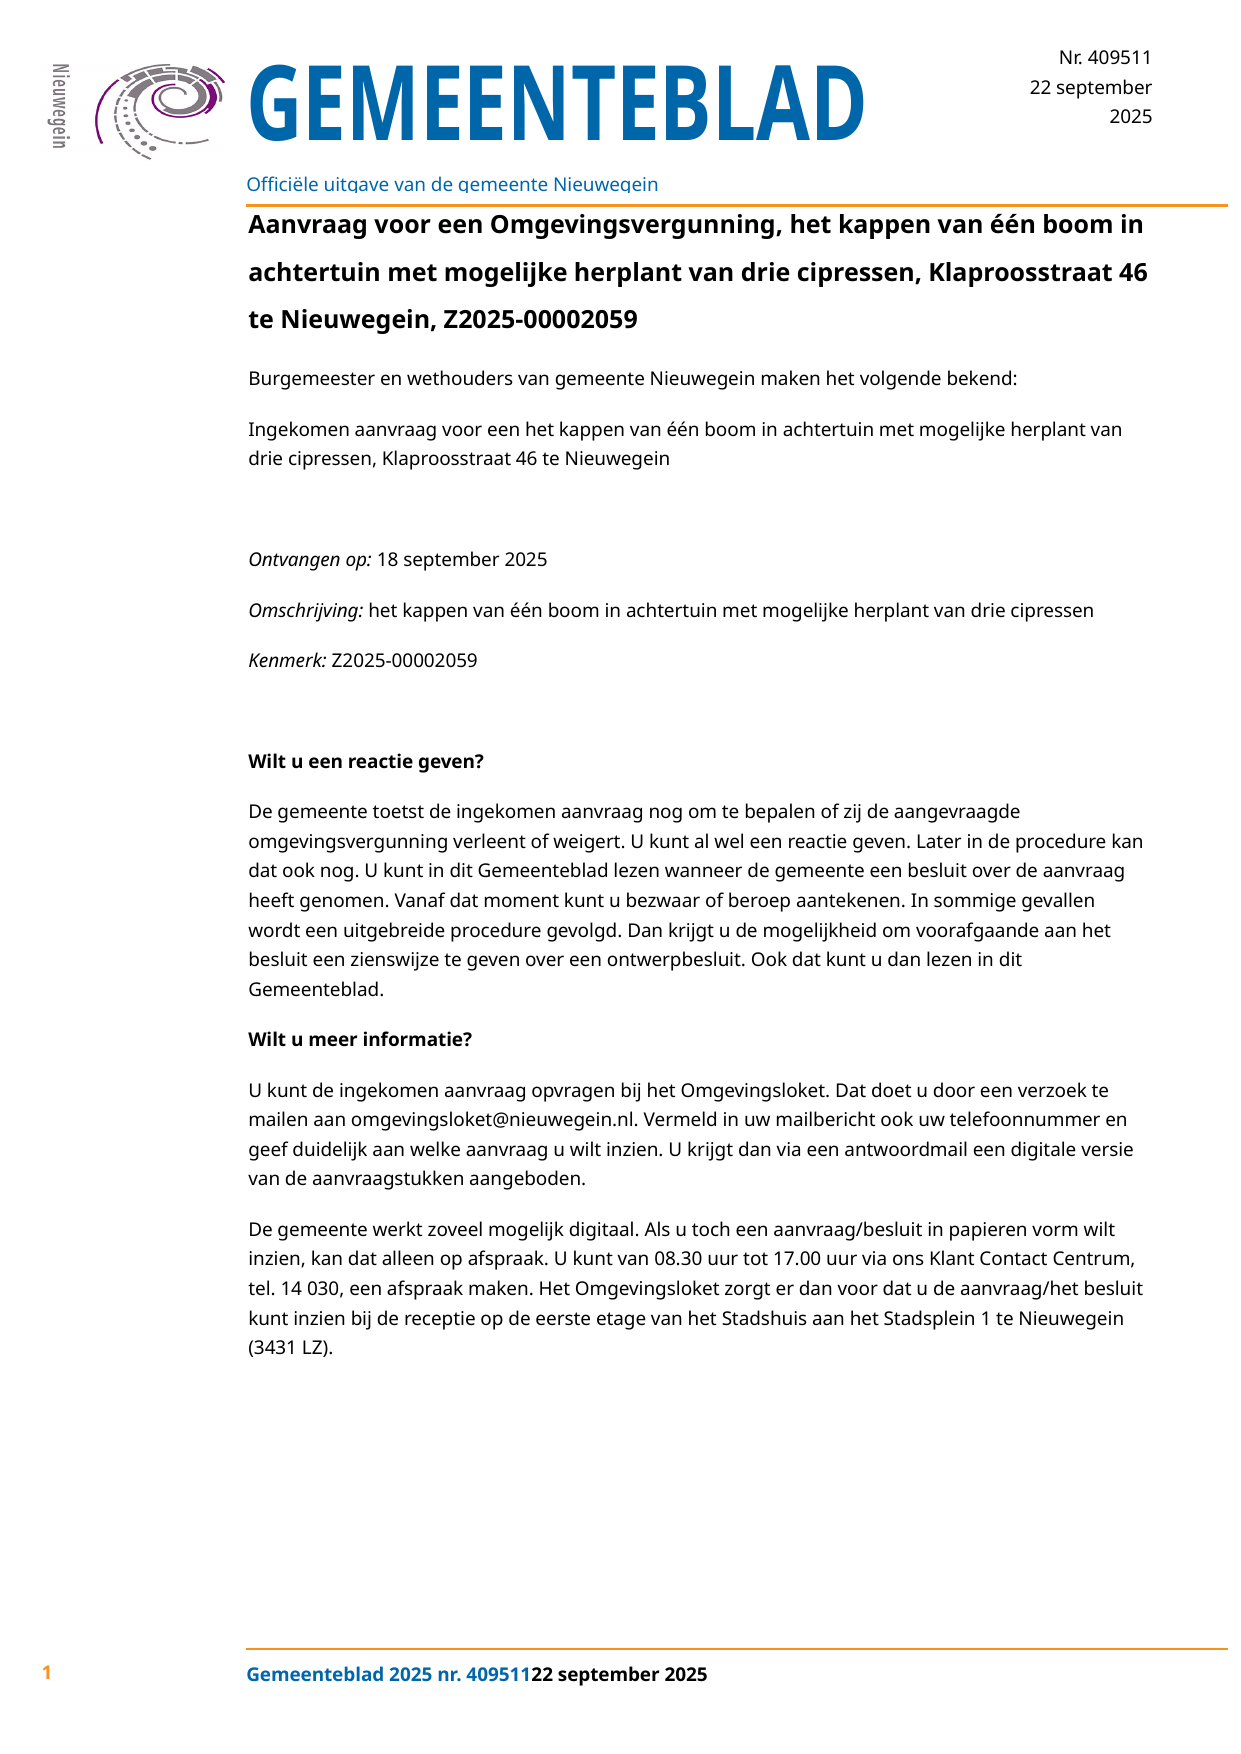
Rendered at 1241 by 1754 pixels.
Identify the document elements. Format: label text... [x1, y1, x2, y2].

text Omschrijving: het kappen van één boom in achtertuin met mogelijke herplant van drie cipressen [248, 597, 1152, 622]
picture [41, 47, 231, 172]
text Ingekomen aanvraag voor een het kappen van één boom in achtertuin met mogelijke herplant van drie cipressen, Klaproosstraat 46 te Nieuwegein [248, 416, 1152, 471]
text Ontvangen op: 18 september 2025 [248, 546, 1152, 572]
text Wilt u een reactie geven? [248, 748, 1152, 774]
text Kenmerk: Z2025-00002059 [248, 647, 1152, 673]
text Wilt u meer informatie? [248, 1026, 1152, 1052]
text U kunt de ingekomen aanvraag opvragen bij het Omgevingsloket. Dat doet u door een verzoek te mailen aan omgevingsloket@nieuwegein.nl. Vermeld in uw mailbericht ook uw telefoonnummer en geef duidelijk aan welke aanvraag u wilt inzien. U krijgt dan via een antwoordmail een digitale versie van de aanvraagstukken aangeboden. [248, 1077, 1152, 1191]
text Aanvraag voor een Omgevingsvergunning, het kappen van één boom in achtertuin met mogelijke herplant van drie cipressen, Klaproosstraat 46 te Nieuwegein, Z2025-00002059 [248, 207, 1152, 336]
text De gemeente werkt zoveel mogelijk digitaal. Als u toch een aanvraag/besluit in papieren vorm wilt inzien, kan dat alleen op afspraak. U kunt van 08.30 uur tot 17.00 uur via ons Klant Contact Centrum, tel. 14 030, een afspraak maken. Het Omgevingsloket zorgt er dan voor dat u de aanvraag/het besluit kunt inzien bij de receptie op de eerste etage van het Stadshuis aan het Stadsplein 1 te Nieuwegein (3431 LZ). [248, 1216, 1152, 1360]
text Burgemeester en wethouders van gemeente Nieuwegein maken het volgende bekend: [248, 366, 1152, 391]
text De gemeente toetst de ingekomen aanvraag nog om te bepalen of zij de aangevraagde omgevingsvergunning verleent of weigert. U kunt al wel een reactie geven. Later in de procedure kan dat ook nog. U kunt in dit Gemeenteblad lezen wanneer de gemeente een besluit over de aanvraag heeft genomen. Vanaf dat moment kunt u bezwaar of beroep aantekenen. In sommige gevallen wordt een uitgebreide procedure gevolgd. Dan krijgt u de mogelijkheid om voorafgaande aan het besluit een zienswijze te geven over een ontwerpbesluit. Ook dat kunt u dan lezen in dit Gemeenteblad. [248, 798, 1152, 1002]
